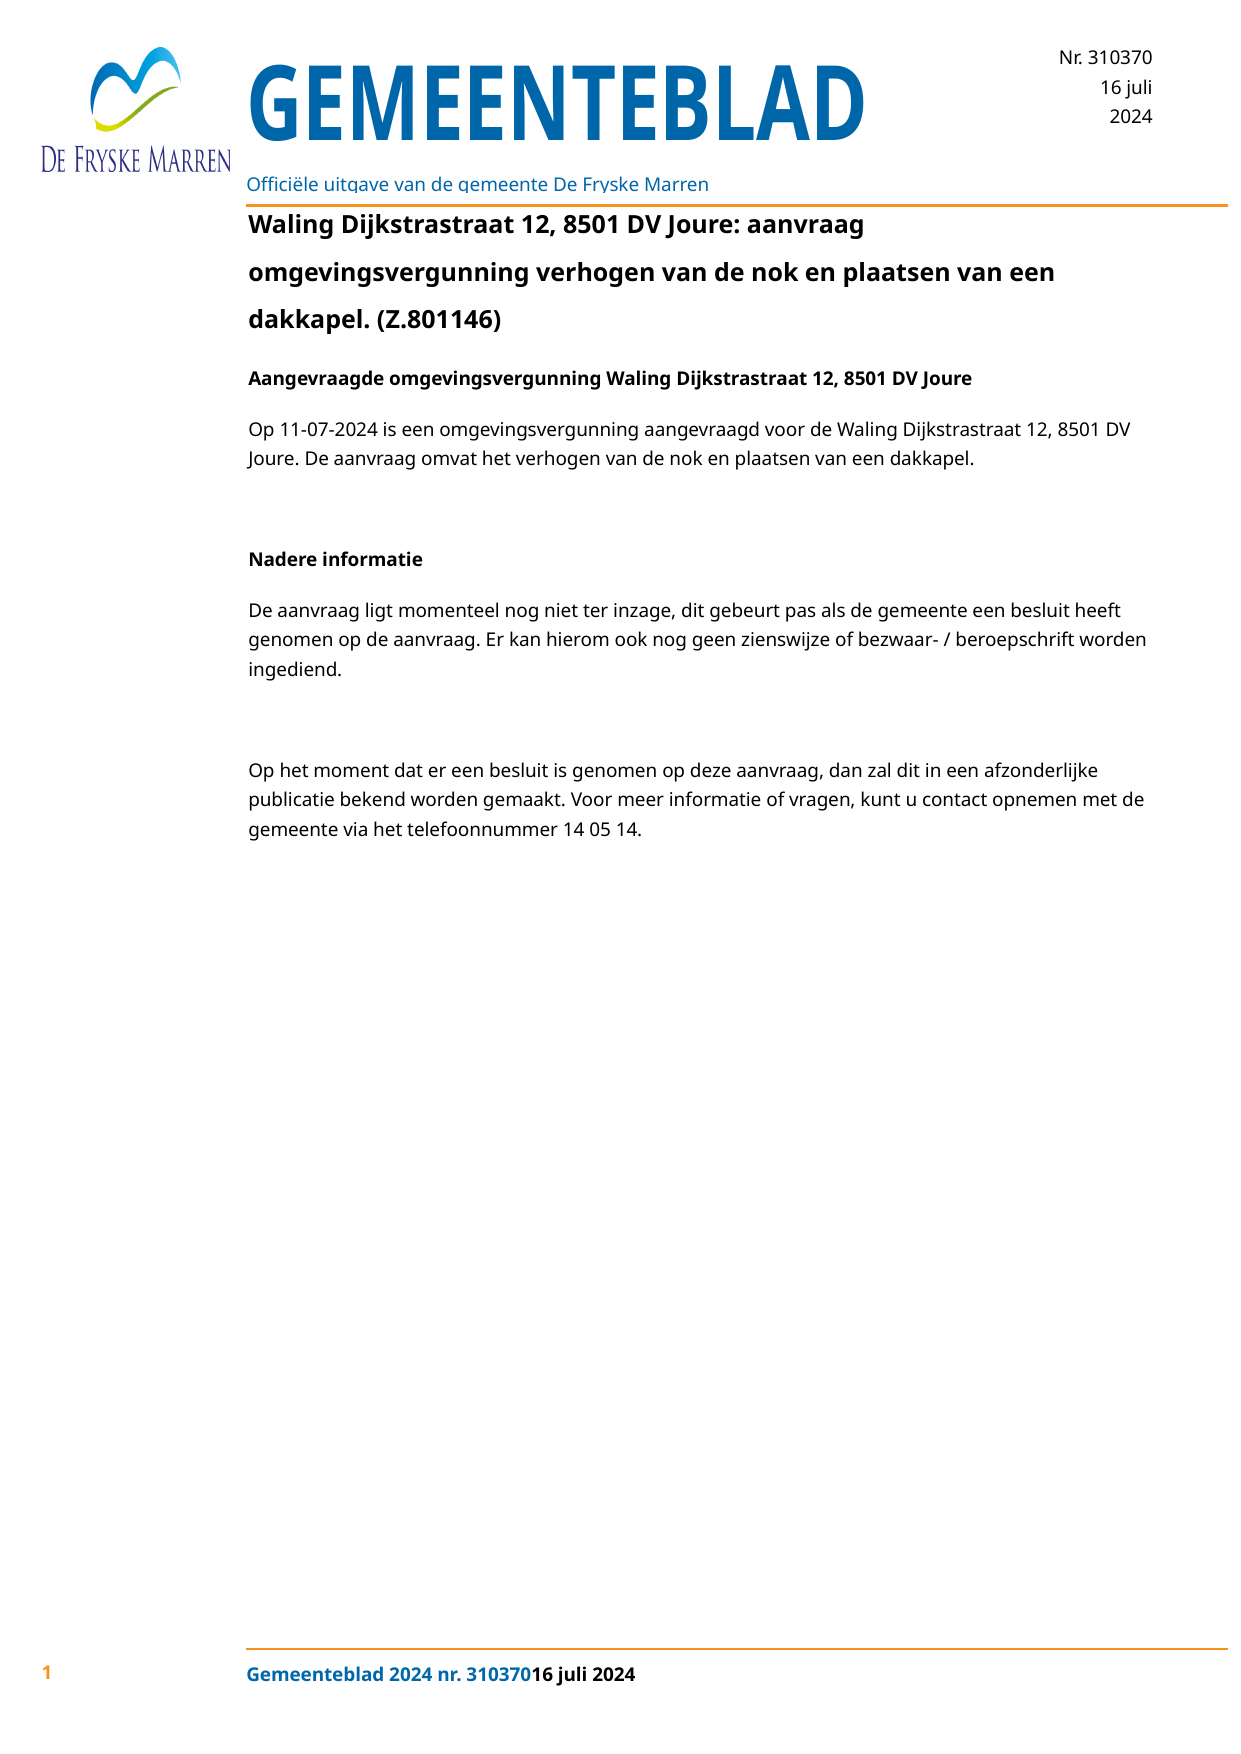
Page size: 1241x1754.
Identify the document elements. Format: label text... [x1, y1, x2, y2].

text Waling Dijkstrastraat 12, 8501 DV Joure: aanvraag omgevingsvergunning verhogen van de nok en plaatsen van een dakkapel. (Z.801146) [248, 207, 1152, 336]
text Aangevraagde omgevingsvergunning Waling Dijkstrastraat 12, 8501 DV Joure [248, 366, 1152, 391]
text Op het moment dat er een besluit is genomen op deze aanvraag, dan zal dit in een afzonderlijke publicatie bekend worden gemaakt. Voor meer informatie of vragen, kunt u contact opnemen met de gemeente via het telefoonnummer 14 05 14. [248, 757, 1152, 842]
text Op 11-07-2024 is een omgevingsvergunning aangevraagd voor de Waling Dijkstrastraat 12, 8501 DV Joure. De aanvraag omvat het verhogen van de nok en plaatsen van een dakkapel. [248, 416, 1152, 471]
text Nadere informatie [248, 546, 1152, 572]
picture [41, 47, 231, 172]
text De aanvraag ligt momenteel nog niet ter inzage, dit gebeurt pas als de gemeente een besluit heeft genomen op de aanvraag. Er kan hierom ook nog geen zienswijze of bezwaar- / beroepschrift worden ingediend. [248, 597, 1152, 682]
